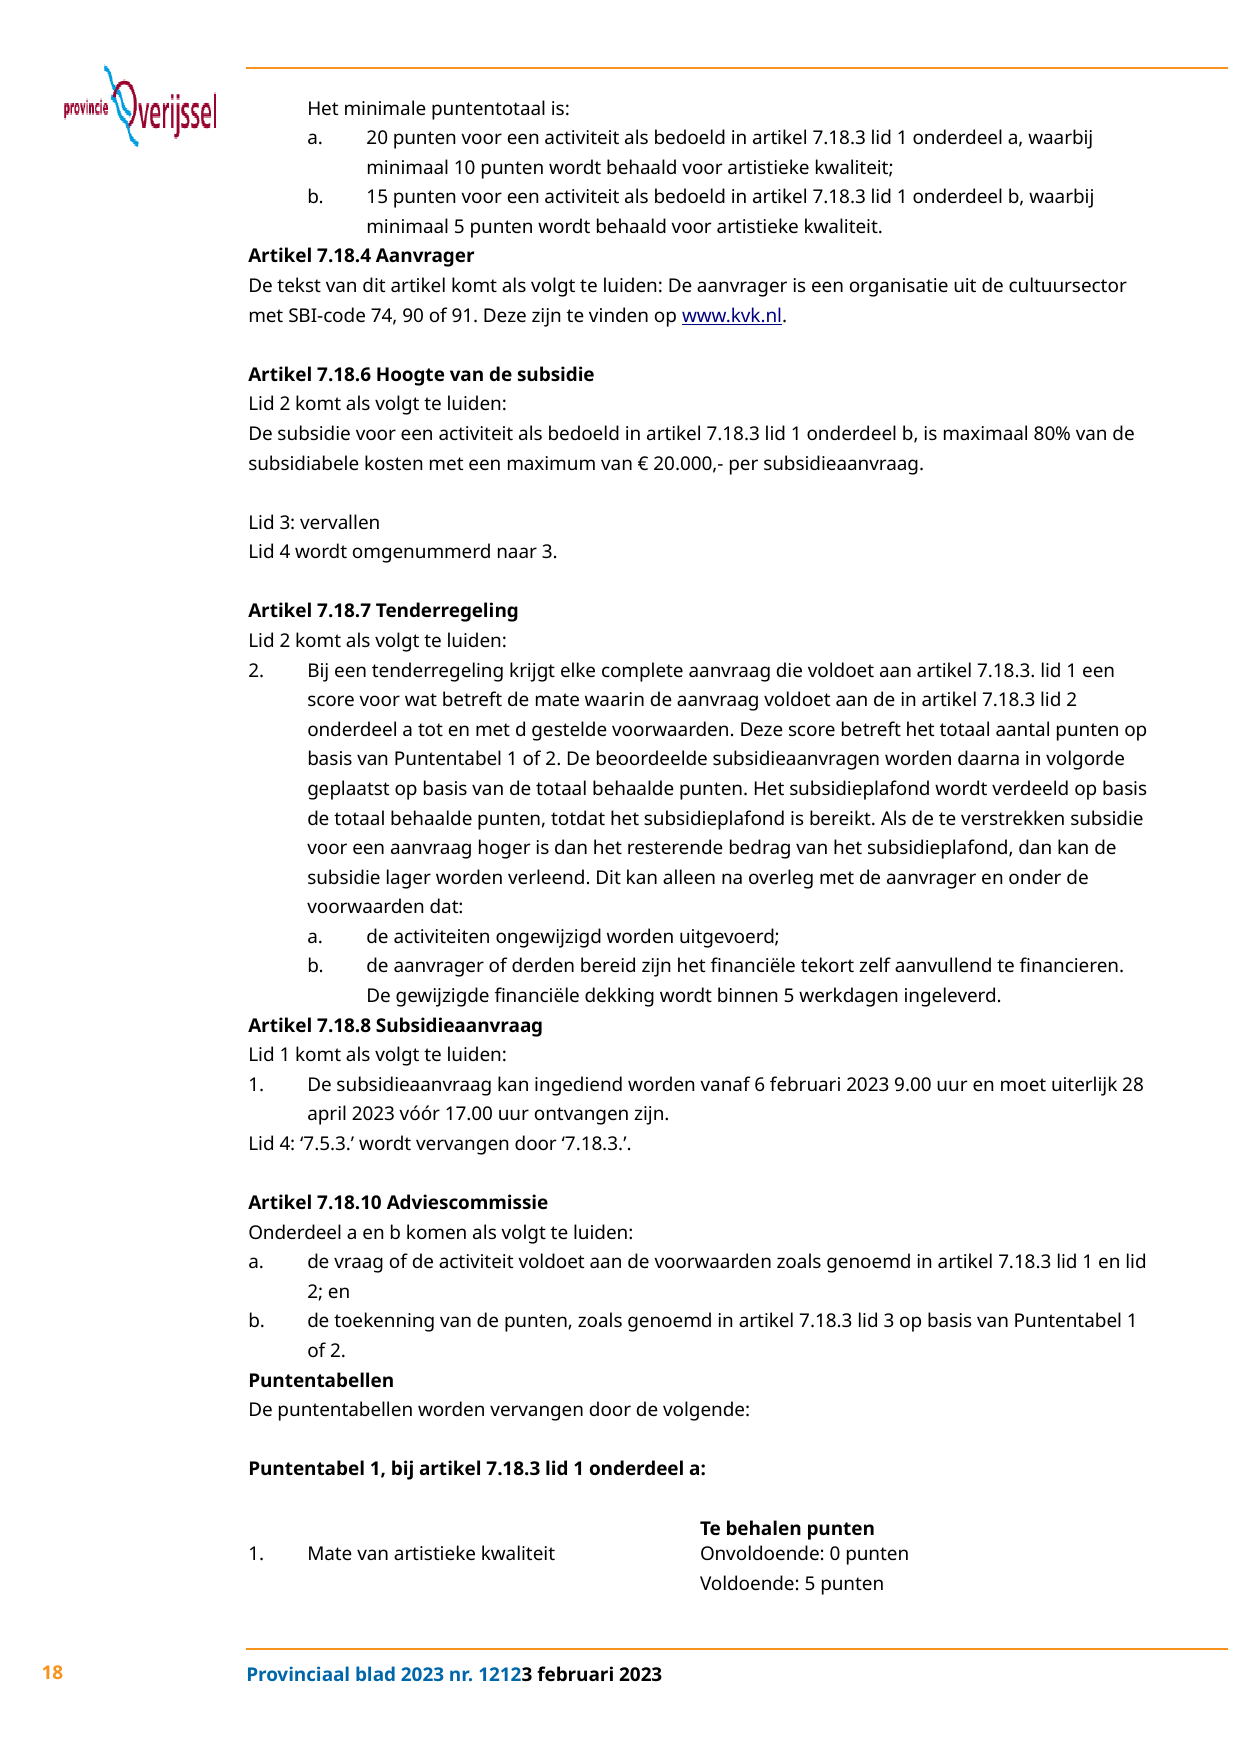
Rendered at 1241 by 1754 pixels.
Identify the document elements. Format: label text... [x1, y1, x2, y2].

text Artikel 7.18.8 Subsidieaanvraag [248, 1012, 1152, 1038]
list 20 punten voor een activiteit als bedoeld in artikel 7.18.3 lid 1 onderdeel a, waarbij minimaal 10 punten wordt behaald voor artistieke kwaliteit; [307, 124, 1152, 180]
text Puntentabel 1, bij artikel 7.18.3 lid 1 onderdeel a: [248, 1456, 1152, 1481]
list de activiteiten ongewijzigd worden uitgevoerd; [307, 923, 1152, 949]
list de aanvrager of derden bereid zijn het financiële tekort zelf aanvullend te financieren. De gewijzigde financiële dekking wordt binnen 5 werkdagen ingeleverd. [307, 953, 1152, 1008]
text Lid 2 komt als volgt te luiden: [248, 627, 1152, 653]
text Lid 4: ‘7.5.3.’ wordt vervangen door ‘7.18.3.’. [248, 1130, 1152, 1156]
text Lid 3: vervallen [248, 509, 1152, 535]
list de toekenning van de punten, zoals genoemd in artikel 7.18.3 lid 3 op basis van Puntentabel 1 of 2. [248, 1308, 1152, 1363]
text De subsidie voor een activiteit als bedoeld in artikel 7.18.3 lid 1 onderdeel b, is maximaal 80% van de subsidiabele kosten met een maximum van € 20.000,- per subsidieaanvraag. [248, 420, 1152, 476]
text Lid 4 wordt omgenummerd naar 3. [248, 538, 1152, 564]
text Lid 1 komt als volgt te luiden: [248, 1041, 1152, 1067]
picture [41, 47, 231, 172]
text Onderdeel a en b komen als volgt te luiden: [248, 1219, 1152, 1245]
text Artikel 7.18.6 Hoogte van de subsidie [248, 361, 1152, 387]
text Lid 2 komt als volgt te luiden: [248, 391, 1152, 416]
text Artikel 7.18.7 Tenderregeling [248, 598, 1152, 623]
table_header Te behalen punten [700, 1515, 1152, 1541]
list 15 punten voor een activiteit als bedoeld in artikel 7.18.3 lid 1 onderdeel b, waarbij minimaal 5 punten wordt behaald voor artistieke kwaliteit. [307, 183, 1152, 239]
list de vraag of de activiteit voldoet aan de voorwaarden zoals genoemd in artikel 7.18.3 lid 1 en lid 2; en [248, 1248, 1152, 1304]
list Het minimale puntentotaal is: [248, 95, 1152, 121]
list De subsidieaanvraag kan ingediend worden vanaf 6 februari 2023 9.00 uur en moet uiterlijk 28 april 2023 vóór 17.00 uur ontvangen zijn. [248, 1071, 1152, 1126]
table_cell Onvoldoende: 0 punten Voldoende: 5 punten [700, 1541, 1152, 1596]
list Bij een tenderregeling krijgt elke complete aanvraag die voldoet aan artikel 7.18.3. lid 1 een score voor wat betreft de mate waarin de aanvraag voldoet aan de in artikel 7.18.3 lid 2 onderdeel a tot en met d gestelde voorwaarden. Deze score betreft het totaal aantal punten op basis van Puntentabel 1 of 2. De beoordeelde subsidieaanvragen worden daarna in volgorde geplaatst op basis van de totaal behaalde punten. Het subsidieplafond wordt verdeeld op basis de totaal behaalde punten, totdat het subsidieplafond is bereikt. Als de te verstrekken subsidie voor een aanvraag hoger is dan het resterende bedrag van het subsidieplafond, dan kan de subsidie lager worden verleend. Dit kan alleen na overleg met de aanvrager en onder de voorwaarden dat: [248, 657, 1152, 919]
table_header [248, 1515, 700, 1541]
text Artikel 7.18.10 Adviescommissie [248, 1189, 1152, 1215]
text De puntentabellen worden vervangen door de volgende: [248, 1396, 1152, 1422]
text Puntentabellen [248, 1367, 1152, 1393]
table_cell Mate van artistieke kwaliteit [248, 1541, 700, 1596]
text De tekst van dit artikel komt als volgt te luiden: De aanvrager is een organisatie uit de cultuursector met SBI-code 74, 90 of 91. Deze zijn te vinden op www.kvk.nl. [248, 272, 1152, 328]
text Artikel 7.18.4 Aanvrager [248, 243, 1152, 268]
